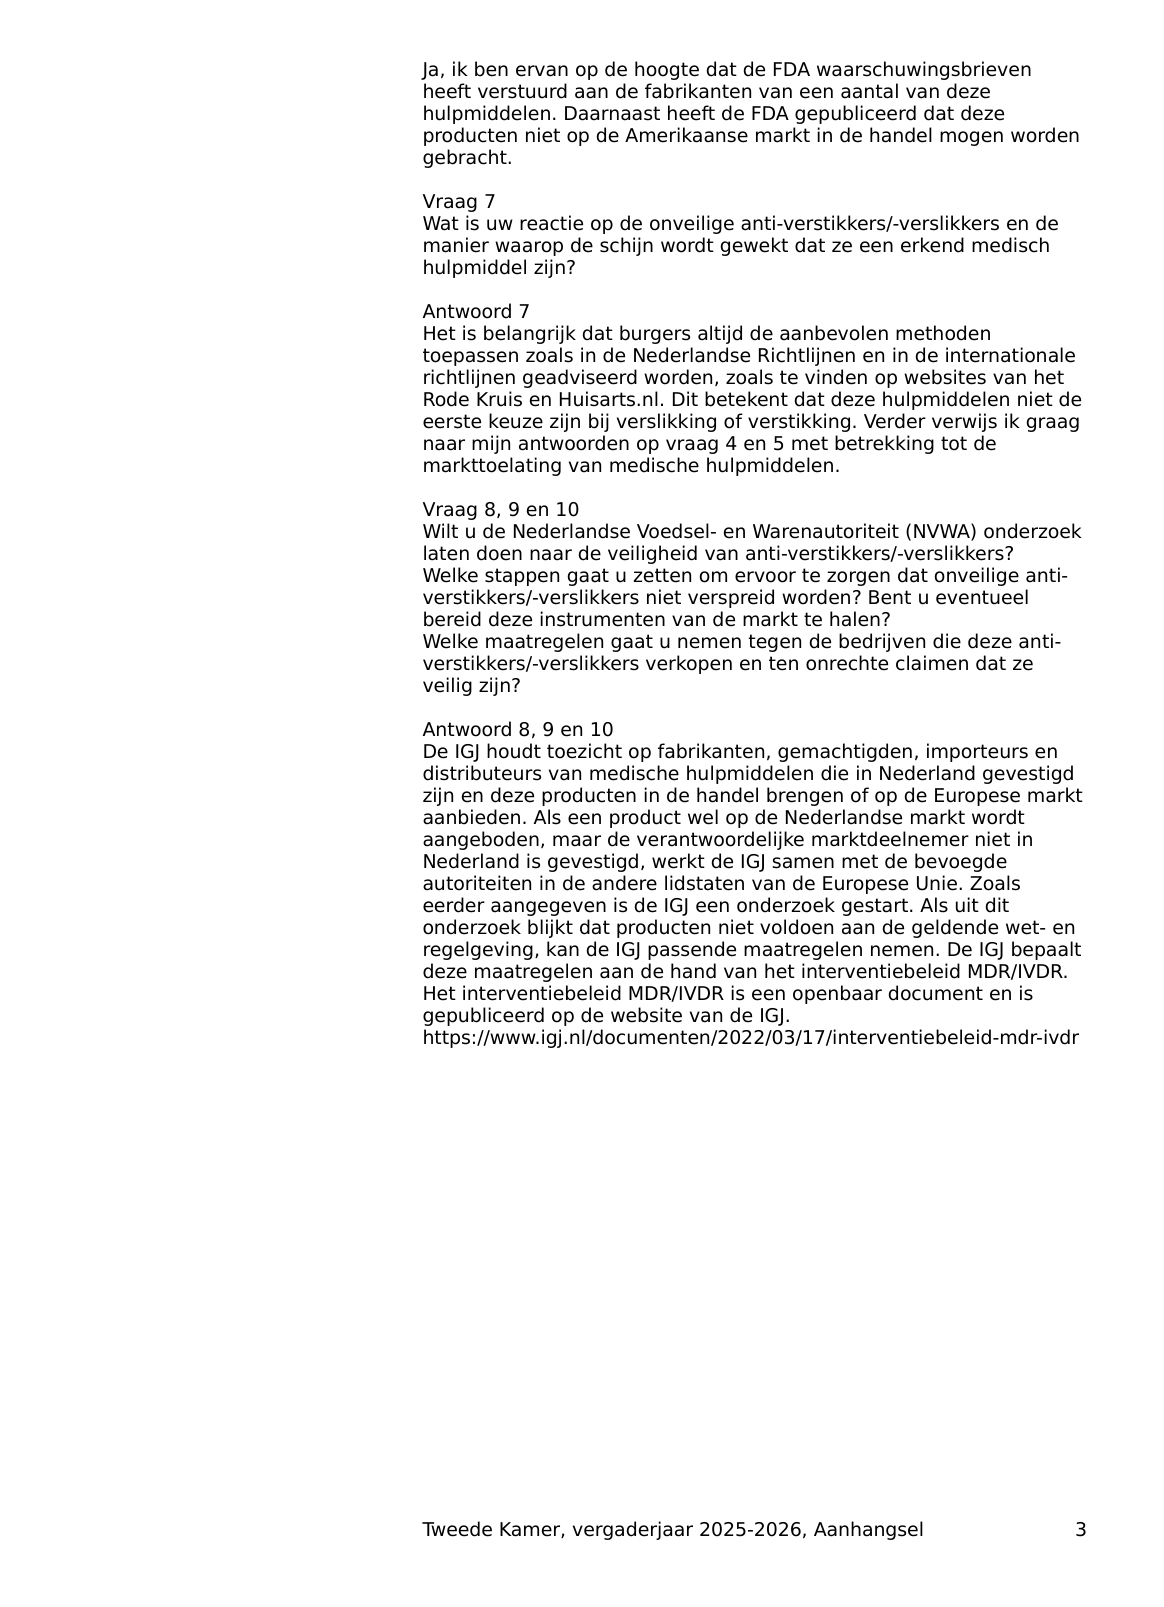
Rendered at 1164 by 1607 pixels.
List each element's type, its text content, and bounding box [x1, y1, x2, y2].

text Ja, ik ben ervan op de hoogte dat de FDA waarschuwingsbrieven heeft verstuurd aan de fabrikanten van een aantal van deze hulpmiddelen. Daarnaast heeft de FDA gepubliceerd dat deze producten niet op de Amerikaanse markt in de handel mogen worden gebracht. [422, 59, 1087, 169]
text Wilt u de Nederlandse Voedsel- en Warenautoriteit (NVWA) onderzoek laten doen naar de veiligheid van anti-verstikkers/-verslikkers? [422, 521, 1087, 565]
text Vraag 7 [422, 191, 1087, 213]
text Vraag 8, 9 en 10 [422, 499, 1087, 521]
text Antwoord 8, 9 en 10 [422, 719, 1087, 741]
text Antwoord 7 [422, 301, 1087, 323]
text Het is belangrijk dat burgers altijd de aanbevolen methoden toepassen zoals in de Nederlandse Richtlijnen en in de internationale richtlijnen geadviseerd worden, zoals te vinden op websites van het Rode Kruis en Huisarts.nl. Dit betekent dat deze hulpmiddelen niet de eerste keuze zijn bij verslikking of verstikking. Verder verwijs ik graag naar mijn antwoorden op vraag 4 en 5 met betrekking tot de markttoelating van medische hulpmiddelen. [422, 323, 1087, 477]
text De IGJ houdt toezicht op fabrikanten, gemachtigden, importeurs en distributeurs van medische hulpmiddelen die in Nederland gevestigd zijn en deze producten in de handel brengen of op de Europese markt aanbieden. Als een product wel op de Nederlandse markt wordt aangeboden, maar de verantwoordelijke marktdeelnemer niet in Nederland is gevestigd, werkt de IGJ samen met de bevoegde autoriteiten in de andere lidstaten van de Europese Unie. Zoals eerder aangegeven is de IGJ een onderzoek gestart. Als uit dit onderzoek blijkt dat producten niet voldoen aan de geldende wet- en regelgeving, kan de IGJ passende maatregelen nemen. De IGJ bepaalt deze maatregelen aan de hand van het interventiebeleid MDR/IVDR. Het interventiebeleid MDR/IVDR is een openbaar document en is gepubliceerd op de website van de IGJ. https://www.igj.nl/documenten/2022/03/17/interventiebeleid-mdr-ivdr [422, 741, 1087, 1049]
text Welke maatregelen gaat u nemen tegen de bedrijven die deze anti-verstikkers/-verslikkers verkopen en ten onrechte claimen dat ze veilig zijn? [422, 631, 1087, 697]
text Wat is uw reactie op de onveilige anti-verstikkers/-verslikkers en de manier waarop de schijn wordt gewekt dat ze een erkend medisch hulpmiddel zijn? [422, 213, 1087, 279]
text Welke stappen gaat u zetten om ervoor te zorgen dat onveilige anti-verstikkers/-verslikkers niet verspreid worden? Bent u eventueel bereid deze instrumenten van de markt te halen? [422, 565, 1087, 631]
